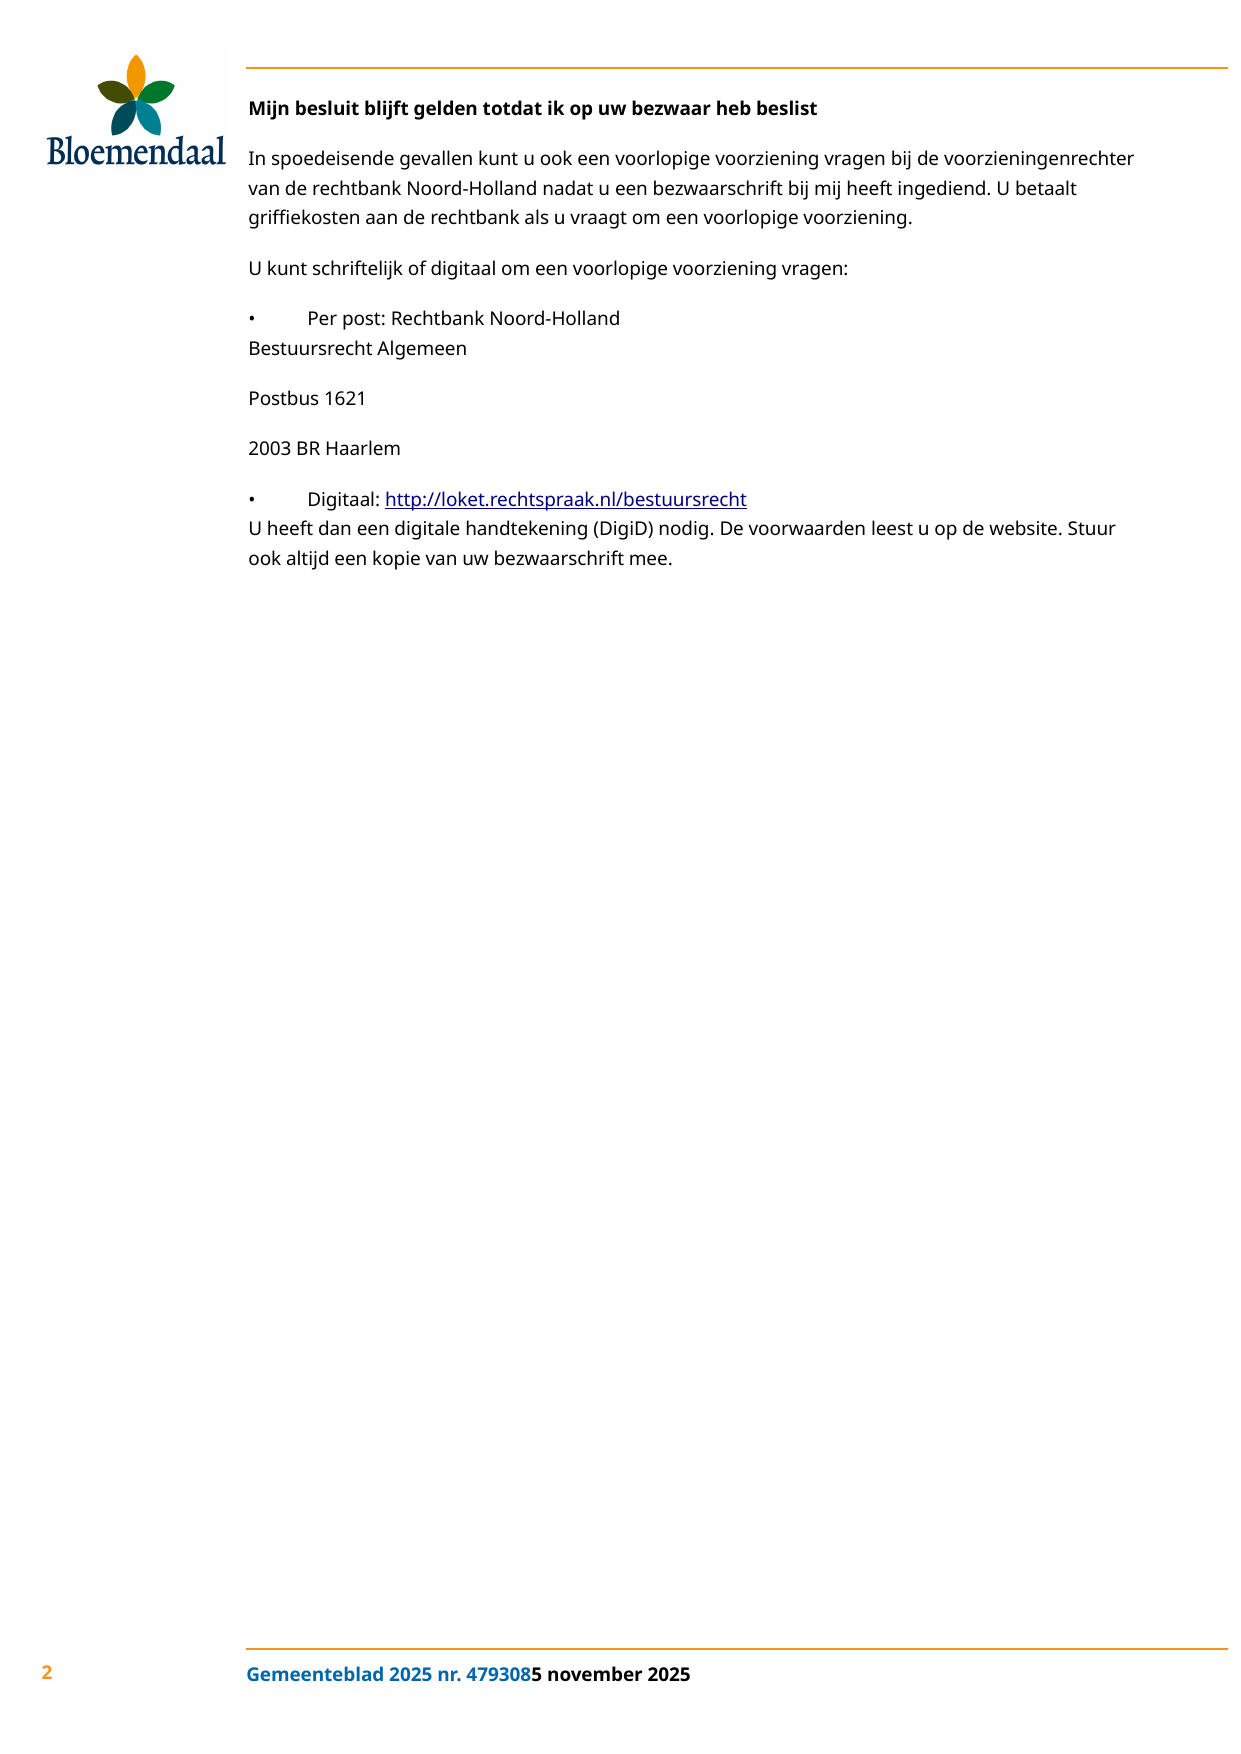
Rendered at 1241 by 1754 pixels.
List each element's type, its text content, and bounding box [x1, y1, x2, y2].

text U heeft dan een digitale handtekening (DigiD) nodig. De voorwaarden leest u op de website. Stuur ook altijd een kopie van uw bezwaarschrift mee. [248, 516, 1152, 571]
list Digitaal: http://loket.rechtspraak.nl/bestuursrecht [248, 486, 1152, 512]
text In spoedeisende gevallen kunt u ook een voorlopige voorziening vragen bij de voorzieningenrechter van de rechtbank Noord-Holland nadat u een bezwaarschrift bij mij heeft ingediend. U betaalt griffiekosten aan de rechtbank als u vraagt om een voorlopige voorziening. [248, 145, 1152, 230]
picture [41, 47, 231, 172]
text U kunt schriftelijk of digitaal om een voorlopige voorziening vragen: [248, 255, 1152, 281]
text Postbus 1621 [248, 385, 1152, 411]
text Bestuursrecht Algemeen [248, 335, 1152, 361]
text Mijn besluit blijft gelden totdat ik op uw bezwaar heb beslist [248, 95, 1152, 121]
list Per post: Rechtbank Noord-Holland [248, 305, 1152, 331]
text 2003 BR Haarlem [248, 436, 1152, 461]
